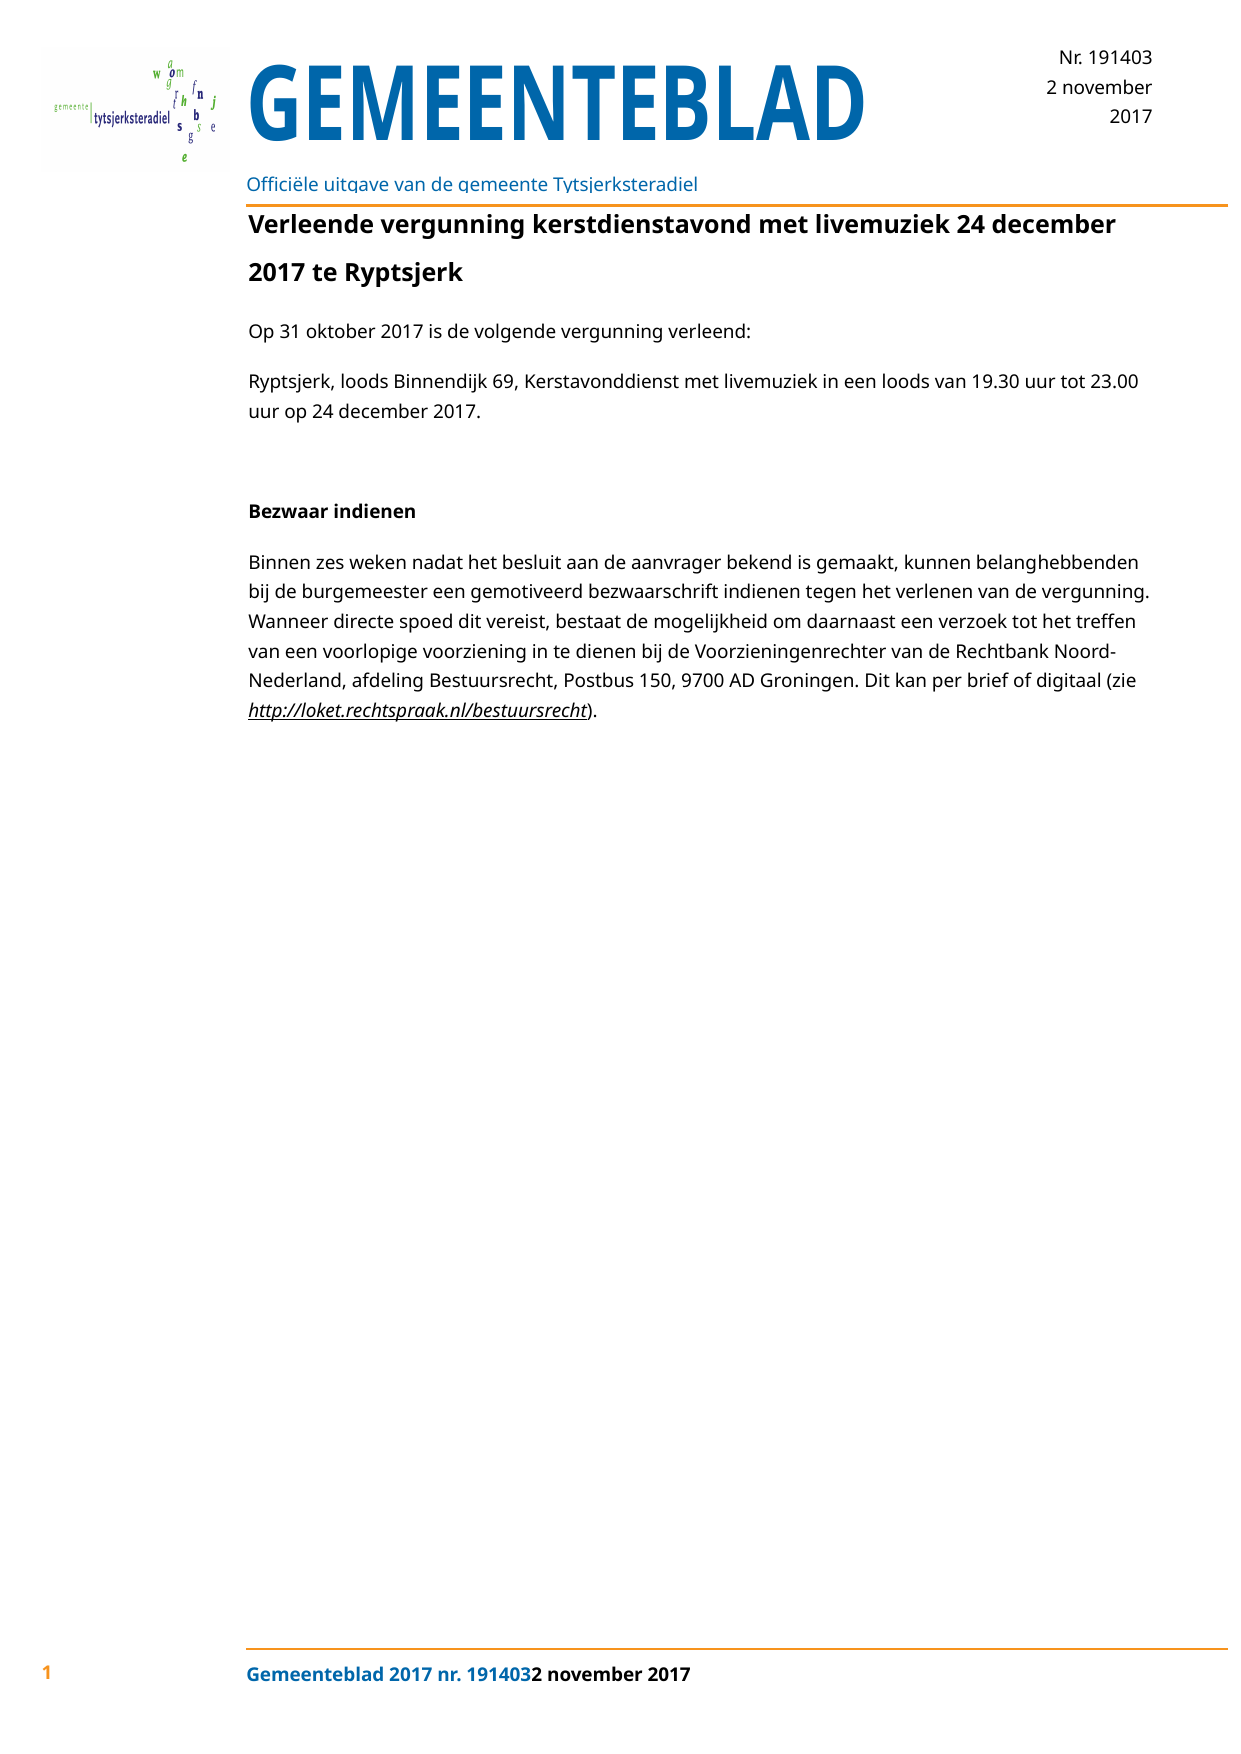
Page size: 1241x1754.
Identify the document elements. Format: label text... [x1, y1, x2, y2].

text Binnen zes weken nadat het besluit aan de aanvrager bekend is gemaakt, kunnen belang­hebbenden bij de burgemeester een gemotiveerd bezwaarschrift indienen tegen het verlenen van de ver­gunning. Wanneer directe spoed dit vereist, bestaat de mogelijkheid om daarnaast een verzoek tot het treffen van een voorlopige voorziening in te dienen bij de Voorzieningenrechter van de Rechtbank Noord-Nederland, afdeling Bestuursrecht, Postbus 150, 9700 AD Groningen. Dit kan per brief of digitaal (zie http://loket.rechtspraak.nl/bestuursrecht). [248, 549, 1152, 723]
text Verleende vergunning kerstdienstavond met livemuziek 24 december 2017 te Ryptsjerk [248, 207, 1152, 288]
text Op 31 oktober 2017 is de volgende vergunning ver­leend: [248, 318, 1152, 344]
text Ryptsjerk, loods Binnendijk 69, Kerstavonddienst met livemuziek in een loods van 19.30 uur tot 23.00 uur op 24 december 2017. [248, 368, 1152, 424]
picture [41, 47, 231, 172]
text Bezwaar indienen [248, 499, 1152, 524]
